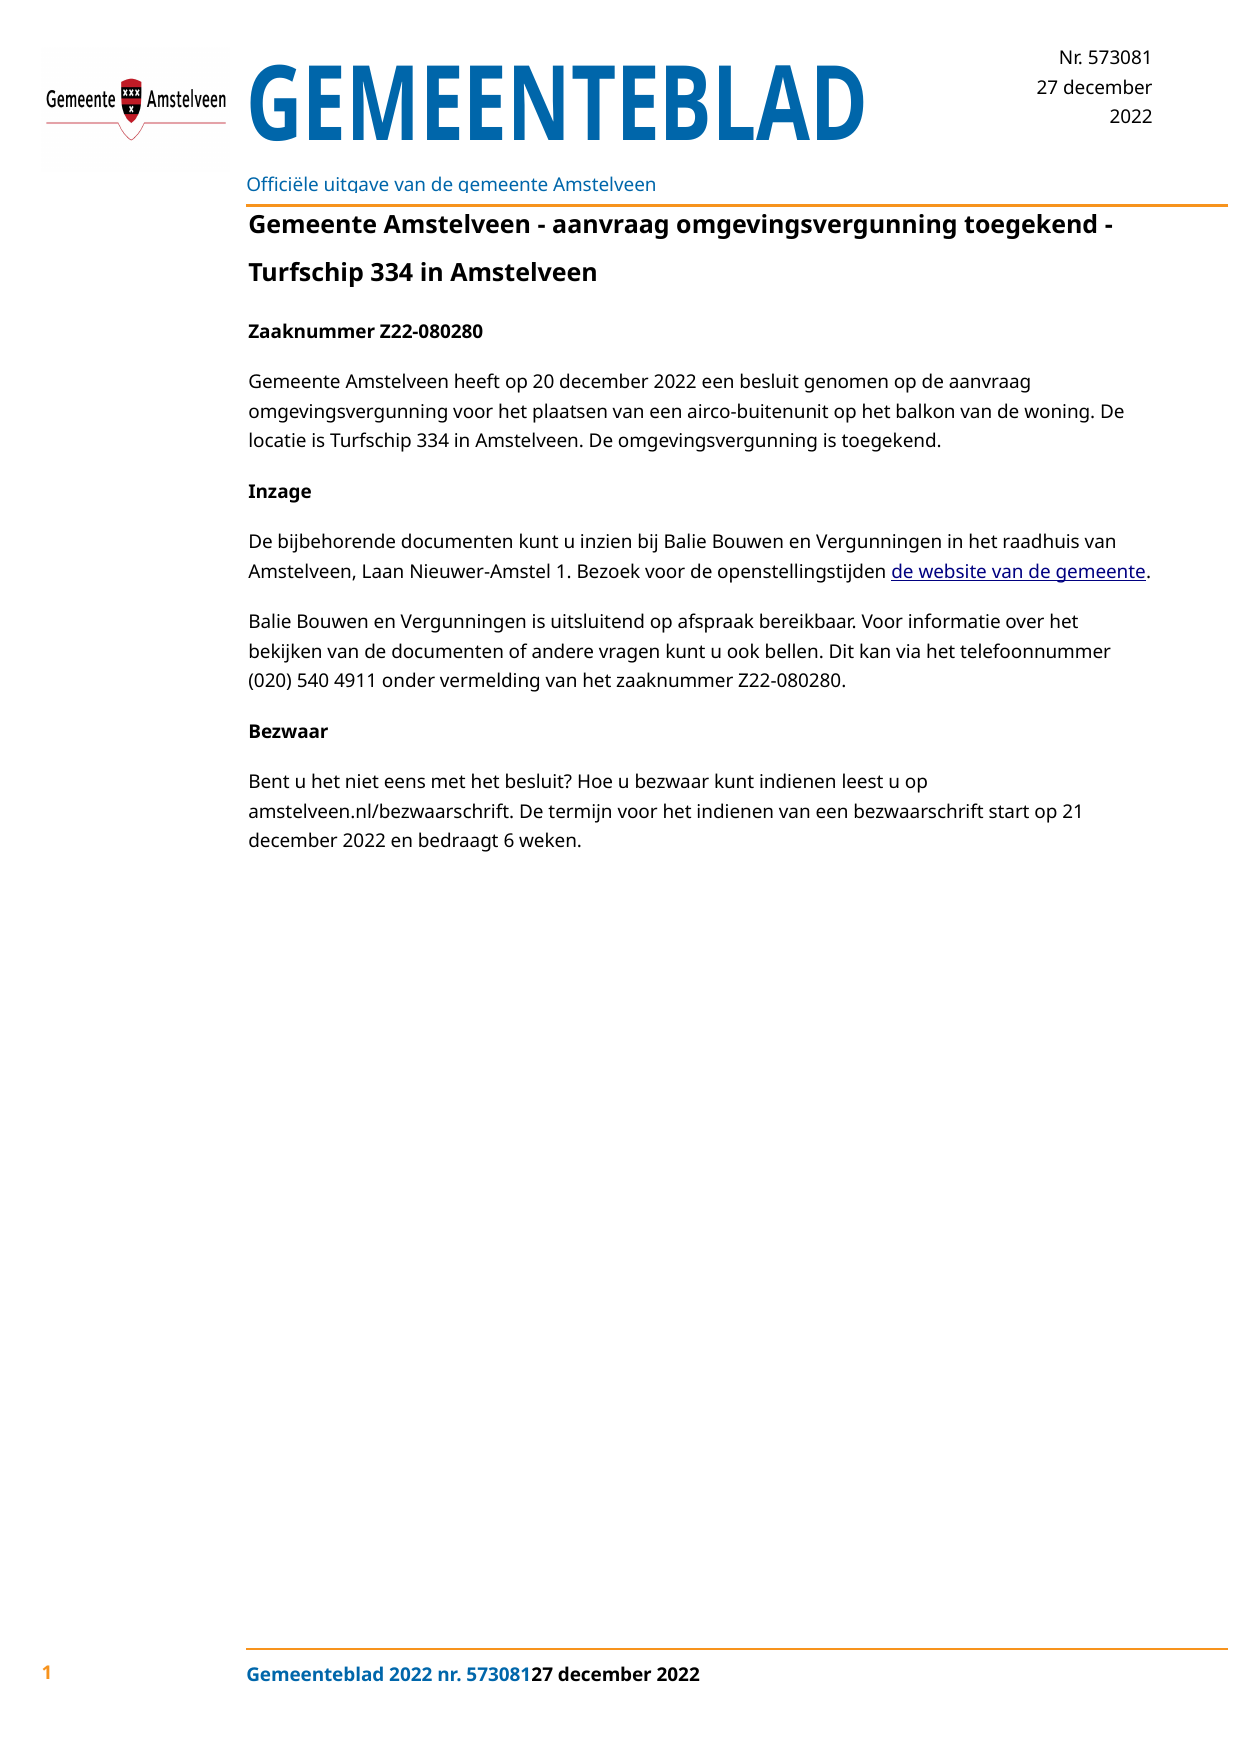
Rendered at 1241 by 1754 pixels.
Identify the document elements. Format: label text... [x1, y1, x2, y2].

text Inzage [248, 478, 1152, 504]
picture [41, 47, 231, 172]
text Bezwaar [248, 718, 1152, 744]
text Gemeente Amstelveen heeft op 20 december 2022 een besluit genomen op de aanvraag omgevingsvergunning voor het plaatsen van een airco-buitenunit op het balkon van de woning. De locatie is Turfschip 334 in Amstelveen. De omgevingsvergunning is toegekend. [248, 368, 1152, 453]
text Zaaknummer Z22-080280 [248, 318, 1152, 344]
text De bijbehorende documenten kunt u inzien bij Balie Bouwen en Vergunningen in het raadhuis van Amstelveen, Laan Nieuwer-Amstel 1. Bezoek voor de openstellingstijden de website van de gemeente. [248, 528, 1152, 584]
text Balie Bouwen en Vergunningen is uitsluitend op afspraak bereikbaar. Voor informatie over het bekijken van de documenten of andere vragen kunt u ook bellen. Dit kan via het telefoonnummer (020) 540 4911 onder vermelding van het zaaknummer Z22-080280. [248, 608, 1152, 693]
text Bent u het niet eens met het besluit? Hoe u bezwaar kunt indienen leest u op amstelveen.nl/bezwaarschrift. De termijn voor het indienen van een bezwaarschrift start op 21 december 2022 en bedraagt 6 weken. [248, 768, 1152, 853]
text Gemeente Amstelveen - aanvraag omgevingsvergunning toegekend - Turfschip 334 in Amstelveen [248, 207, 1152, 288]
